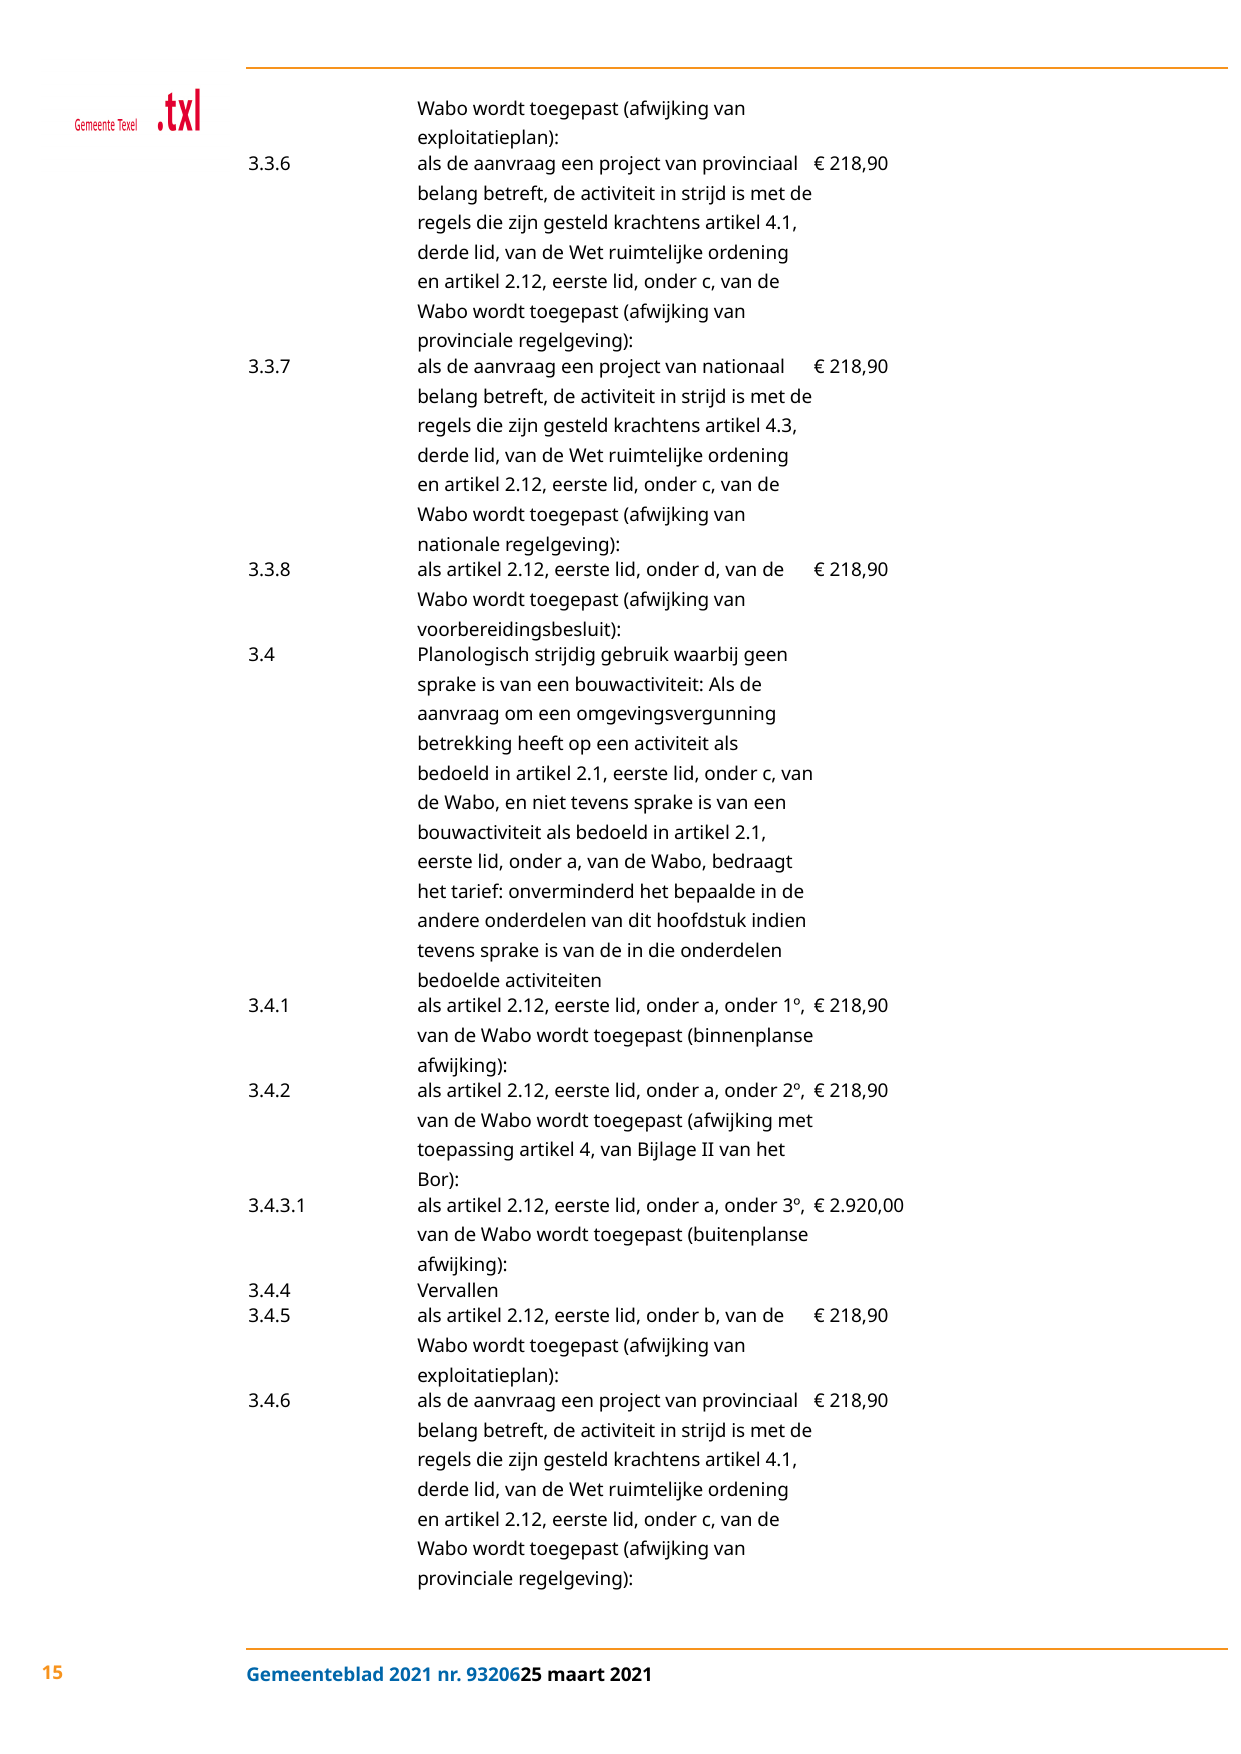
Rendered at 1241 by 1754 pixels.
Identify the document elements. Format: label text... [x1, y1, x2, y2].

table_cell 3.4.5 [248, 1303, 417, 1387]
table_cell als artikel 2.12, eerste lid, onder d, van de Wabo wordt toegepast (afwijking van voorbereidingsbesluit): [417, 557, 814, 641]
table_cell [983, 353, 1152, 557]
table_cell 3.4.2 [248, 1078, 417, 1192]
table_cell 3.3.8 [248, 557, 417, 641]
table_cell als de aanvraag een project van provinciaal belang betreft, de activiteit in strijd is met de regels die zijn gesteld krachtens artikel 4.1, derde lid, van de Wet ruimtelijke ordening en artikel 2.12, eerste lid, onder c, van de Wabo wordt toegepast (afwijking van provinciale regelgeving): [417, 150, 814, 353]
picture [41, 47, 231, 172]
table_cell 3.4.4 [248, 1277, 417, 1303]
table_cell als artikel 2.12, eerste lid, onder a, onder 3º, van de Wabo wordt toegepast (buitenplanse afwijking): [417, 1192, 814, 1277]
table_cell 3.3.6 [248, 150, 417, 353]
table_cell 3.4.6 [248, 1388, 417, 1591]
table_cell [983, 95, 1152, 150]
table_cell als artikel 2.12, eerste lid, onder a, onder 2º, van de Wabo wordt toegepast (afwijking met toepassing artikel 4, van Bijlage II van het Bor): [417, 1078, 814, 1192]
table_cell € 218,90 [814, 993, 983, 1077]
table_cell als de aanvraag een project van nationaal belang betreft, de activiteit in strijd is met de regels die zijn gesteld krachtens artikel 4.3, derde lid, van de Wet ruimtelijke ordening en artikel 2.12, eerste lid, onder c, van de Wabo wordt toegepast (afwijking van nationale regelgeving): [417, 353, 814, 557]
table_cell als artikel 2.12, eerste lid, onder b, van de Wabo wordt toegepast (afwijking van exploitatieplan): [417, 1303, 814, 1387]
table_cell [983, 1192, 1152, 1277]
table_cell € 218,90 [814, 1303, 983, 1387]
table_cell € 218,90 [814, 353, 983, 557]
table_cell € 2.920,00 [814, 1192, 983, 1277]
table_cell [983, 557, 1152, 641]
table_cell als de aanvraag een project van provinciaal belang betreft, de activiteit in strijd is met de regels die zijn gesteld krachtens artikel 4.1, derde lid, van de Wet ruimtelijke ordening en artikel 2.12, eerste lid, onder c, van de Wabo wordt toegepast (afwijking van provinciale regelgeving): [417, 1388, 814, 1591]
table_cell [983, 641, 1152, 993]
table_cell € 218,90 [814, 150, 983, 353]
table_cell [983, 993, 1152, 1077]
table_cell Wabo wordt toegepast (afwijking van exploitatieplan): [417, 95, 814, 150]
table_cell Planologisch strijdig gebruik waarbij geen sprake is van een bouwactiviteit: Als de aanvraag om een omgevingsvergunning betrekking heeft op een activiteit als bedoeld in artikel 2.1, eerste lid, onder c, van de Wabo, en niet tevens sprake is van een bouwactiviteit als bedoeld in artikel 2.1, eerste lid, onder a, van de Wabo, bedraagt het tarief: onverminderd het bepaalde in de andere onderdelen van dit hoofdstuk indien tevens sprake is van de in die onderdelen bedoelde activiteiten [417, 641, 814, 993]
table_cell als artikel 2.12, eerste lid, onder a, onder 1º, van de Wabo wordt toegepast (binnenplanse afwijking): [417, 993, 814, 1077]
table_cell Vervallen [417, 1277, 814, 1303]
table_cell 3.4 [248, 641, 417, 993]
table_cell [814, 1277, 983, 1303]
table_cell [983, 1277, 1152, 1303]
table_cell [983, 1388, 1152, 1591]
table_cell [983, 1078, 1152, 1192]
table_cell € 218,90 [814, 1388, 983, 1591]
table_cell 3.4.1 [248, 993, 417, 1077]
table_cell 3.3.7 [248, 353, 417, 557]
table_cell 3.4.3.1 [248, 1192, 417, 1277]
table_cell € 218,90 [814, 1078, 983, 1192]
table_cell € 218,90 [814, 557, 983, 641]
table_cell [814, 641, 983, 993]
table_cell [248, 95, 417, 150]
table_cell [983, 150, 1152, 353]
table_cell [983, 1303, 1152, 1387]
table_cell [814, 95, 983, 150]
